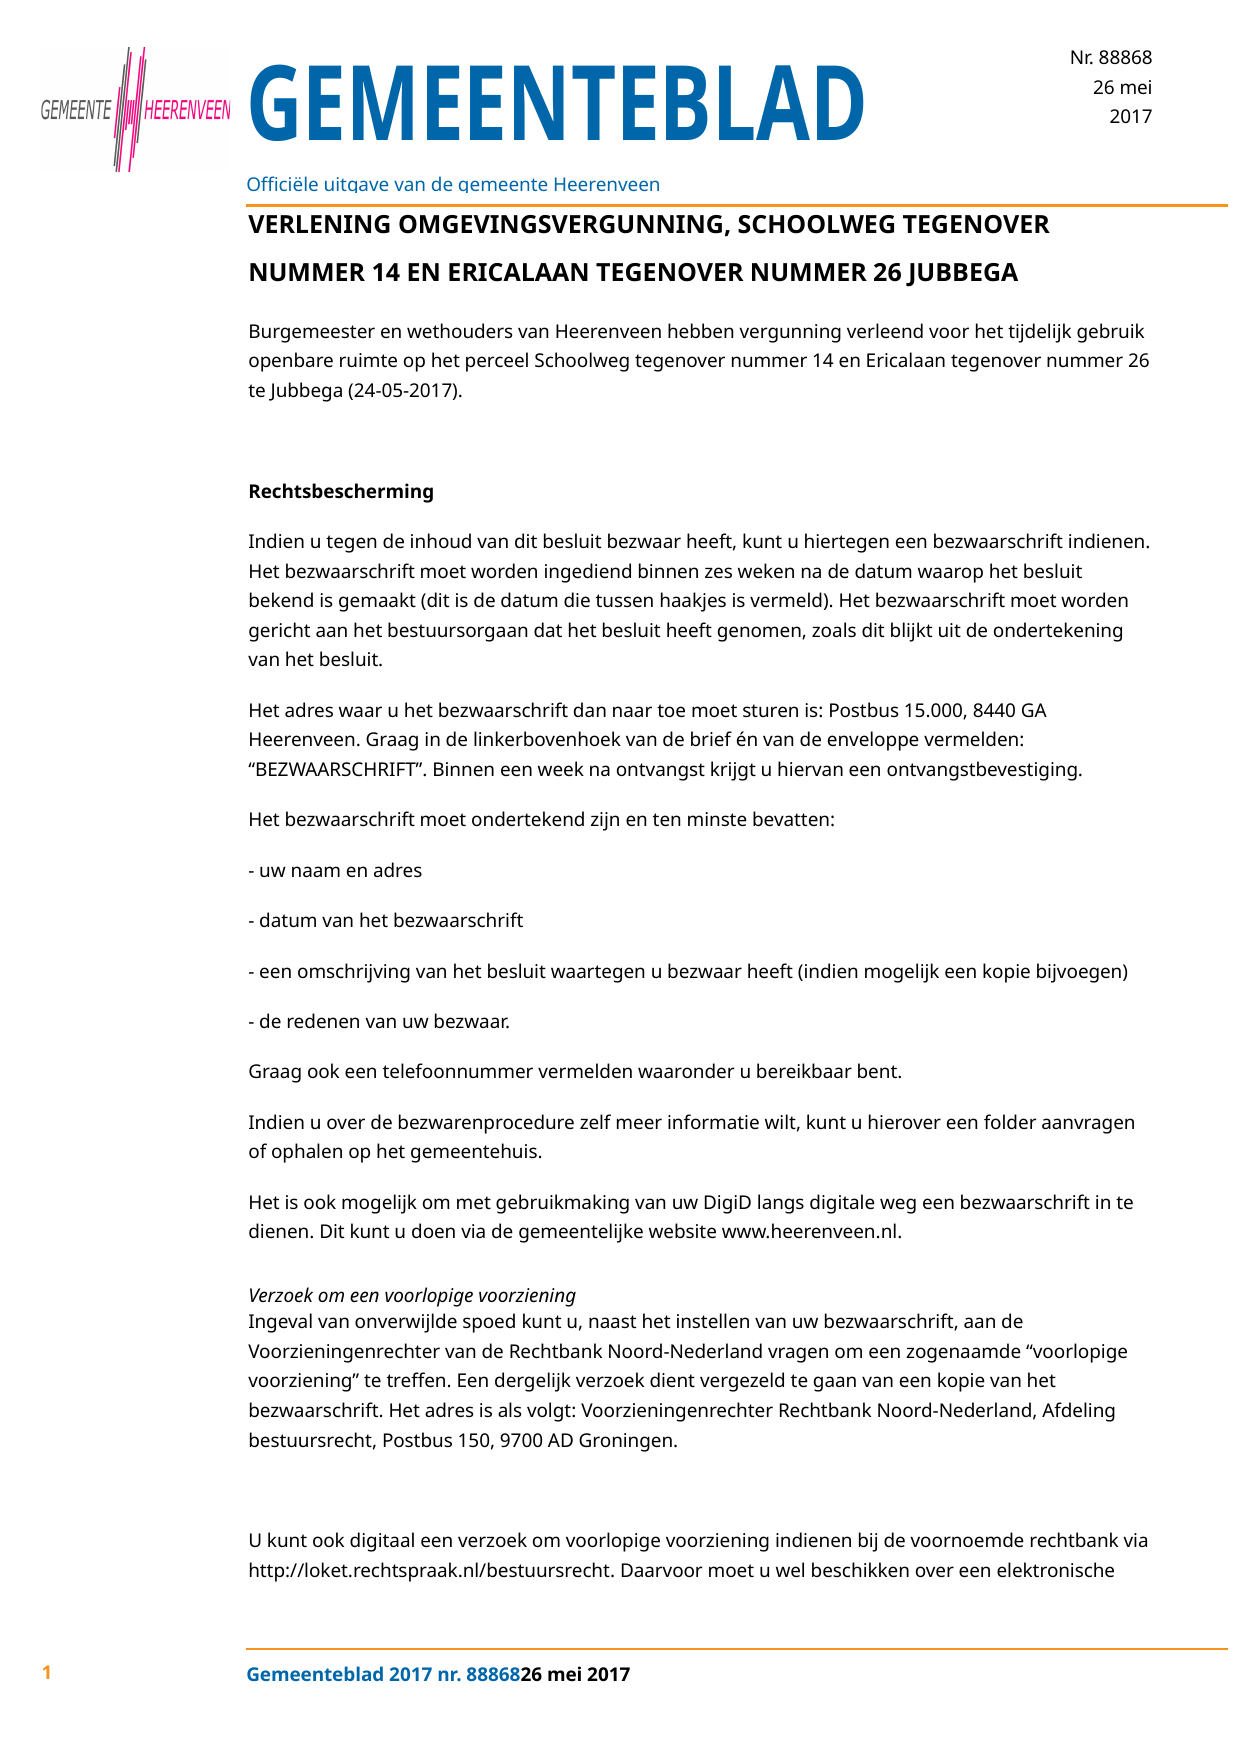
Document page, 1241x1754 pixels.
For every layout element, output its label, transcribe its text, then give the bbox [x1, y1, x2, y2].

text Het bezwaarschrift moet ondertekend zijn en ten minste bevatten: [248, 807, 1152, 832]
text - datum van het bezwaarschrift [248, 907, 1152, 933]
text Burgemeester en wethouders van Heerenveen hebben vergunning verleend voor het tijdelijk gebruik openbare ruimte op het perceel Schoolweg tegenover nummer 14 en Ericalaan tegenover nummer 26 te Jubbega (24-05-2017). [248, 318, 1152, 403]
text Het adres waar u het bezwaarschrift dan naar toe moet sturen is: Postbus 15.000, 8440 GA Heerenveen. Graag in de linkerbovenhoek van de brief én van de enveloppe vermelden: “BEZWAARSCHRIFT”. Binnen een week na ontvangst krijgt u hiervan een ontvangstbevestiging. [248, 697, 1152, 782]
text - de redenen van uw bezwaar. [248, 1008, 1152, 1034]
text VERLENING OMGEVINGSVERGUNNING, SCHOOLWEG TEGENOVER NUMMER 14 EN ERICALAAN TEGENOVER NUMMER 26 JUBBEGA [248, 207, 1152, 288]
text Graag ook een telefoonnummer vermelden waaronder u bereikbaar bent. [248, 1059, 1152, 1084]
text Verzoek om een voorlopige voorziening [248, 1283, 1152, 1308]
text Indien u tegen de inhoud van dit besluit bezwaar heeft, kunt u hiertegen een bezwaarschrift indienen. Het bezwaarschrift moet worden ingediend binnen zes weken na de datum waarop het besluit bekend is gemaakt (dit is de datum die tussen haakjes is vermeld). Het bezwaarschrift moet worden gericht aan het bestuursorgaan dat het besluit heeft genomen, zoals dit blijkt uit de ondertekening van het besluit. [248, 528, 1152, 672]
text - uw naam en adres [248, 857, 1152, 883]
picture [41, 47, 231, 172]
text - een omschrijving van het besluit waartegen u bezwaar heeft (indien mogelijk een kopie bijvoegen) [248, 958, 1152, 984]
text U kunt ook digitaal een verzoek om voorlopige voorziening indienen bij de voornoemde rechtbank via http://loket.rechtspraak.nl/bestuursrecht. Daarvoor moet u wel beschikken over een elektronische [248, 1528, 1152, 1583]
text Rechtsbescherming [248, 478, 1152, 504]
text Het is ook mogelijk om met gebruikmaking van uw DigiD langs digitale weg een bezwaarschrift in te dienen. Dit kunt u doen via de gemeentelijke website www.heerenveen.nl. [248, 1189, 1152, 1244]
text Indien u over de bezwarenprocedure zelf meer informatie wilt, kunt u hierover een folder aanvragen of ophalen op het gemeentehuis. [248, 1109, 1152, 1164]
text Ingeval van onverwijlde spoed kunt u, naast het instellen van uw bezwaarschrift, aan de Voorzieningenrechter van de Rechtbank Noord-Nederland vragen om een zogenaamde “voorlopige voorziening” te treffen. Een dergelijk verzoek dient vergezeld te gaan van een kopie van het bezwaarschrift. Het adres is als volgt: Voorzieningenrechter Rechtbank Noord-Nederland, Afdeling bestuursrecht, Postbus 150, 9700 AD Groningen. [248, 1308, 1152, 1452]
